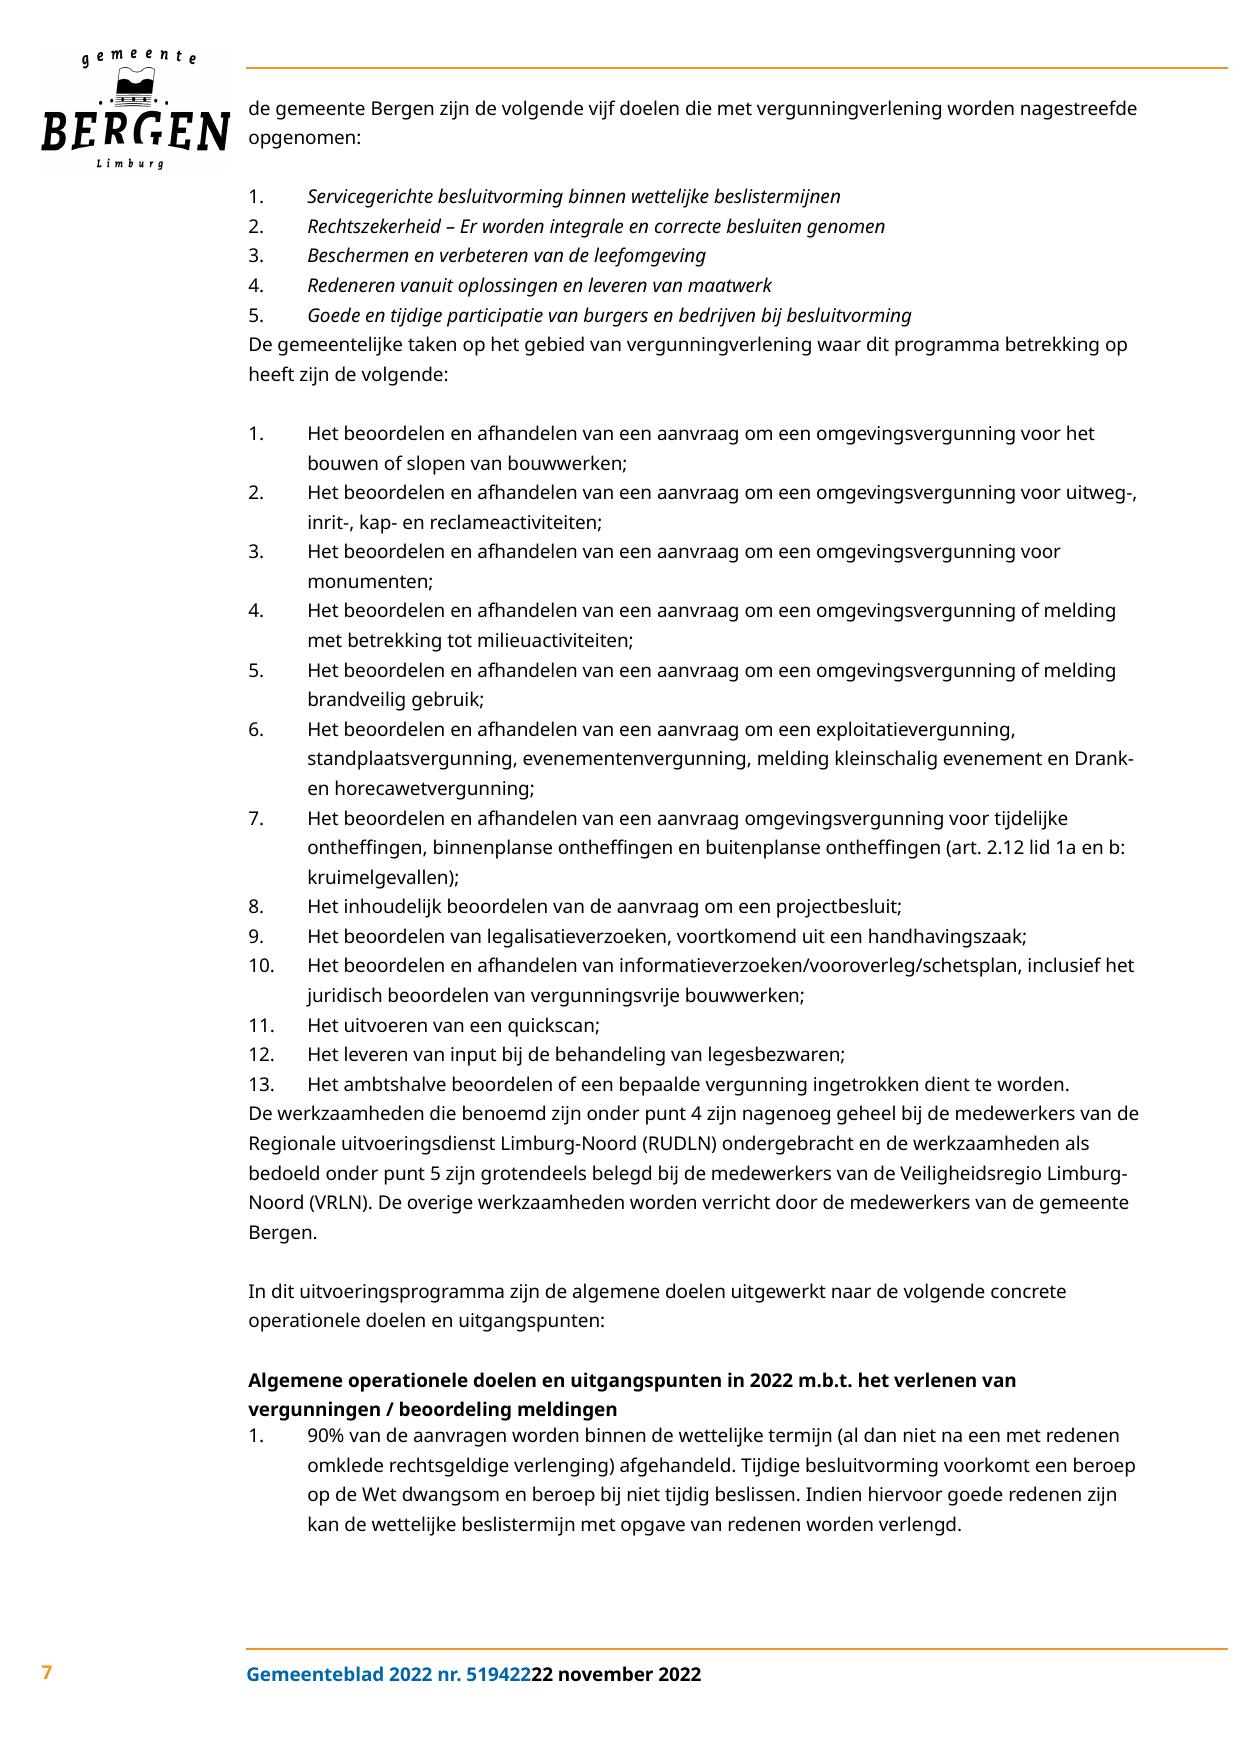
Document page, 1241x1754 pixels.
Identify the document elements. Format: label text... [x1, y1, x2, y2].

list Redeneren vanuit oplossingen en leveren van maatwerk [248, 272, 1152, 298]
text In dit uitvoeringsprogramma zijn de algemene doelen uitgewerkt naar de volgende concrete operationele doelen en uitgangspunten: [248, 1278, 1152, 1333]
list Het beoordelen en afhandelen van een aanvraag om een omgevingsvergunning voor uitweg-, inrit-, kap- en reclameactiviteiten; [248, 479, 1152, 535]
list Het uitvoeren van een quickscan; [248, 1012, 1152, 1038]
list Het beoordelen en afhandelen van informatieverzoeken/vooroverleg/schetsplan, inclusief het juridisch beoordelen van vergunningsvrije bouwwerken; [248, 953, 1152, 1008]
text De werkzaamheden die benoemd zijn onder punt 4 zijn nagenoeg geheel bij de medewerkers van de Regionale uitvoeringsdienst Limburg-Noord (RUDLN) ondergebracht en de werkzaamheden als bedoeld onder punt 5 zijn grotendeels belegd bij de medewerkers van de Veiligheidsregio Limburg-Noord (VRLN). De overige werkzaamheden worden verricht door de medewerkers van de gemeente Bergen. [248, 1101, 1152, 1245]
list Goede en tijdige participatie van burgers en bedrijven bij besluitvorming [248, 302, 1152, 328]
table_cell 90% van de aanvragen worden binnen de wettelijke termijn (al dan niet na een met redenen omklede rechtsgeldige verlenging) afgehandeld. Tijdige besluitvorming voorkomt een beroep op de Wet dwangsom en beroep bij niet tijdig beslissen. Indien hiervoor goede redenen zijn kan de wettelijke beslistermijn met opgave van redenen worden verlengd. [248, 1422, 1152, 1537]
list Het beoordelen en afhandelen van een aanvraag omgevingsvergunning voor tijdelijke ontheffingen, binnenplanse ontheffingen en buitenplanse ontheffingen (art. 2.12 lid 1a en b: kruimelgevallen); [248, 805, 1152, 890]
list Het beoordelen en afhandelen van een aanvraag om een omgevingsvergunning voor het bouwen of slopen van bouwwerken; [248, 420, 1152, 476]
table_header Algemene operationele doelen en uitgangspunten in 2022 m.b.t. het verlenen van vergunningen / beoordeling meldingen [248, 1367, 1152, 1422]
list Het beoordelen en afhandelen van een aanvraag om een exploitatievergunning, standplaatsvergunning, evenementenvergunning, melding kleinschalig evenement en Drank- en horecawetvergunning; [248, 716, 1152, 801]
list Het beoordelen en afhandelen van een aanvraag om een omgevingsvergunning voor monumenten; [248, 538, 1152, 594]
list Beschermen en verbeteren van de leefomgeving [248, 243, 1152, 268]
list Het leveren van input bij de behandeling van legesbezwaren; [248, 1041, 1152, 1067]
list Het inhoudelijk beoordelen van de aanvraag om een projectbesluit; [248, 893, 1152, 919]
text De gemeentelijke taken op het gebied van vergunningverlening waar dit programma betrekking op heeft zijn de volgende: [248, 331, 1152, 387]
list Het ambtshalve beoordelen of een bepaalde vergunning ingetrokken dient te worden. [248, 1071, 1152, 1097]
list Het beoordelen en afhandelen van een aanvraag om een omgevingsvergunning of melding brandveilig gebruik; [248, 657, 1152, 712]
list Servicegerichte besluitvorming binnen wettelijke beslistermijnen [248, 183, 1152, 209]
list Rechtszekerheid – Er worden integrale en correcte besluiten genomen [248, 213, 1152, 239]
list Het beoordelen en afhandelen van een aanvraag om een omgevingsvergunning of melding met betrekking tot milieuactiviteiten; [248, 598, 1152, 653]
text de gemeente Bergen zijn de volgende vijf doelen die met vergunningverlening worden nagestreefde opgenomen: [248, 95, 1152, 150]
picture [41, 47, 231, 172]
list Het beoordelen van legalisatieverzoeken, voortkomend uit een handhavingszaak; [248, 923, 1152, 949]
